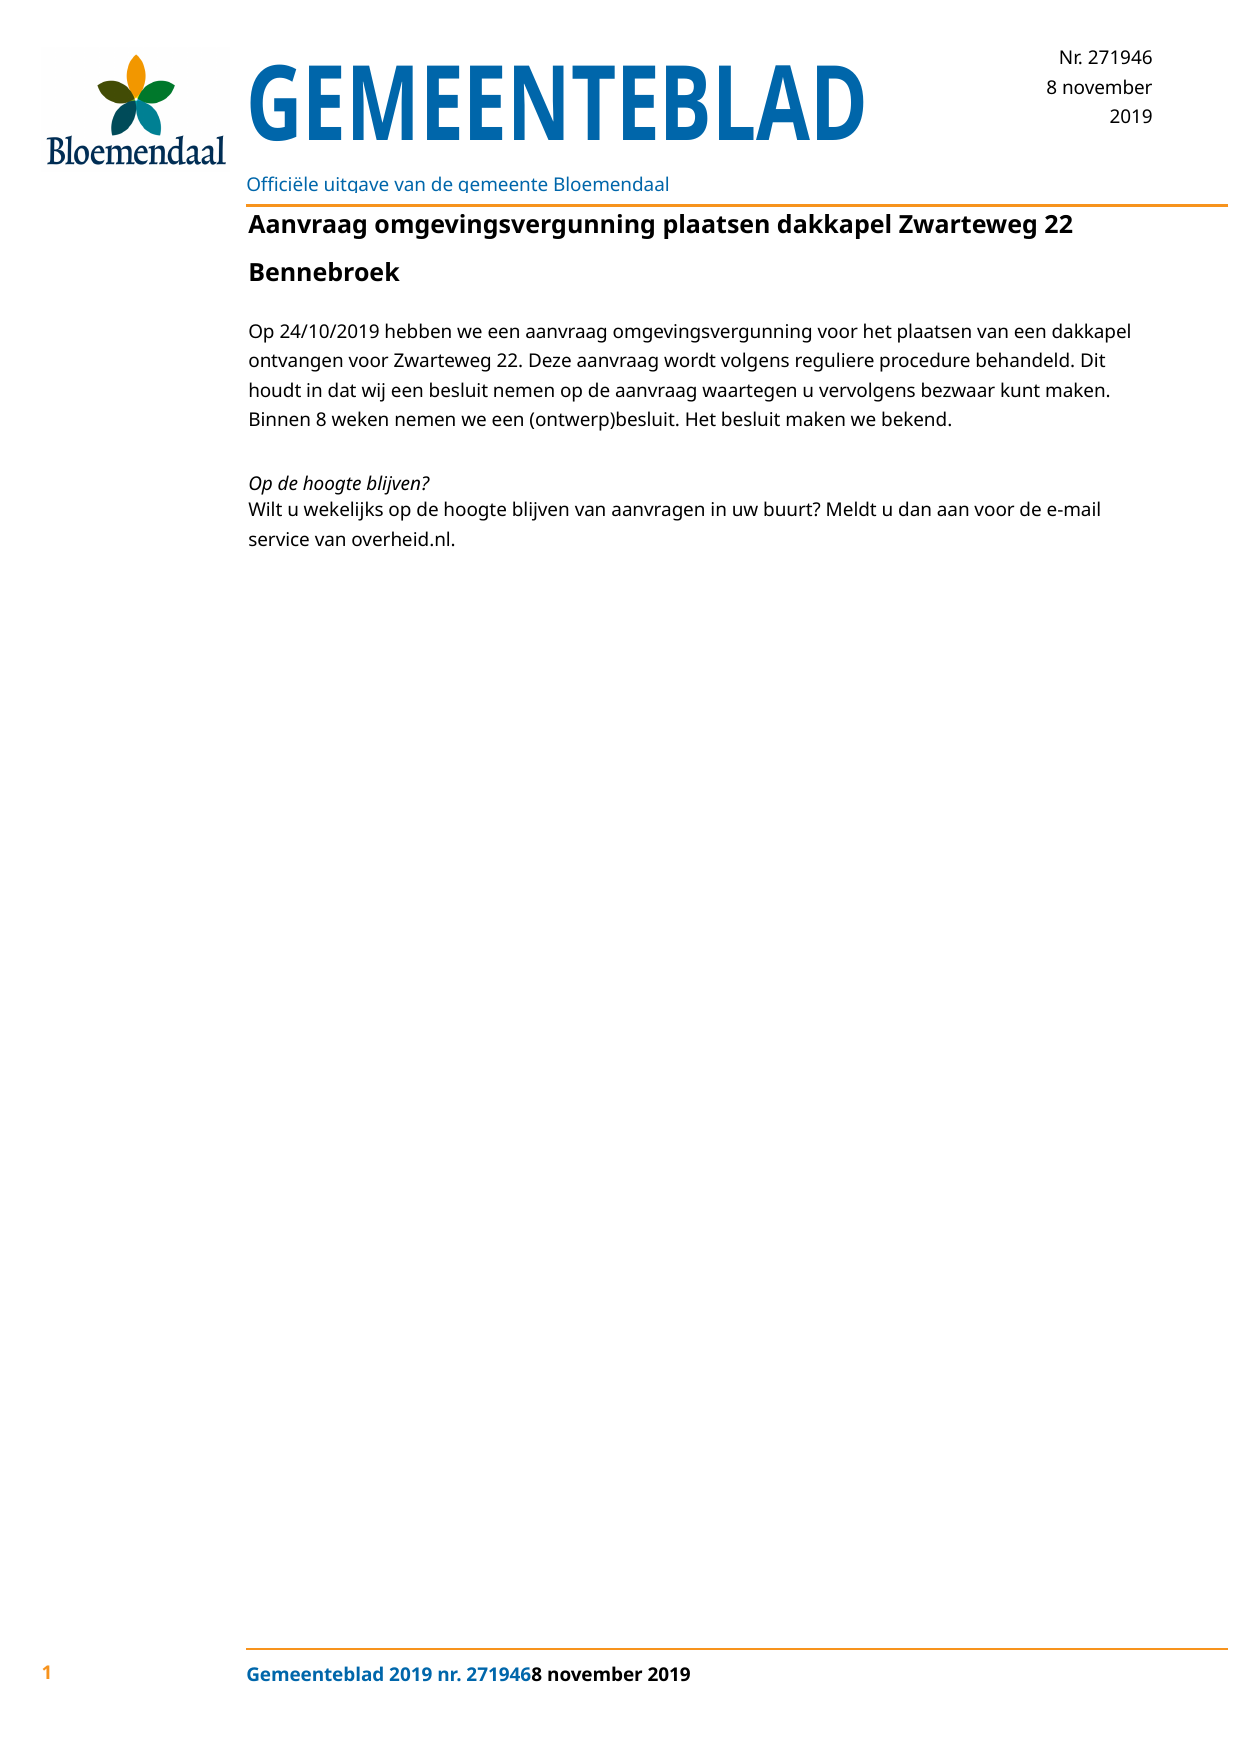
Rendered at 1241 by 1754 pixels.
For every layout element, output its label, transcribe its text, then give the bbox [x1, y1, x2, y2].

text Op 24/10/2019 hebben we een aanvraag omgevingsvergunning voor het plaatsen van een dakkapel ontvangen voor Zwarteweg 22. Deze aanvraag wordt volgens reguliere procedure behandeld. Dit houdt in dat wij een besluit nemen op de aanvraag waartegen u vervolgens bezwaar kunt maken. Binnen 8 weken nemen we een (ontwerp)besluit. Het besluit maken we bekend. [248, 318, 1152, 432]
text Aanvraag omgevingsvergunning plaatsen dakkapel Zwarteweg 22 Bennebroek [248, 207, 1152, 288]
text Op de hoogte blijven? [248, 471, 1152, 496]
text Wilt u wekelijks op de hoogte blijven van aanvragen in uw buurt? Meldt u dan aan voor de e-mail service van overheid.nl. [248, 496, 1152, 552]
picture [41, 47, 231, 172]
